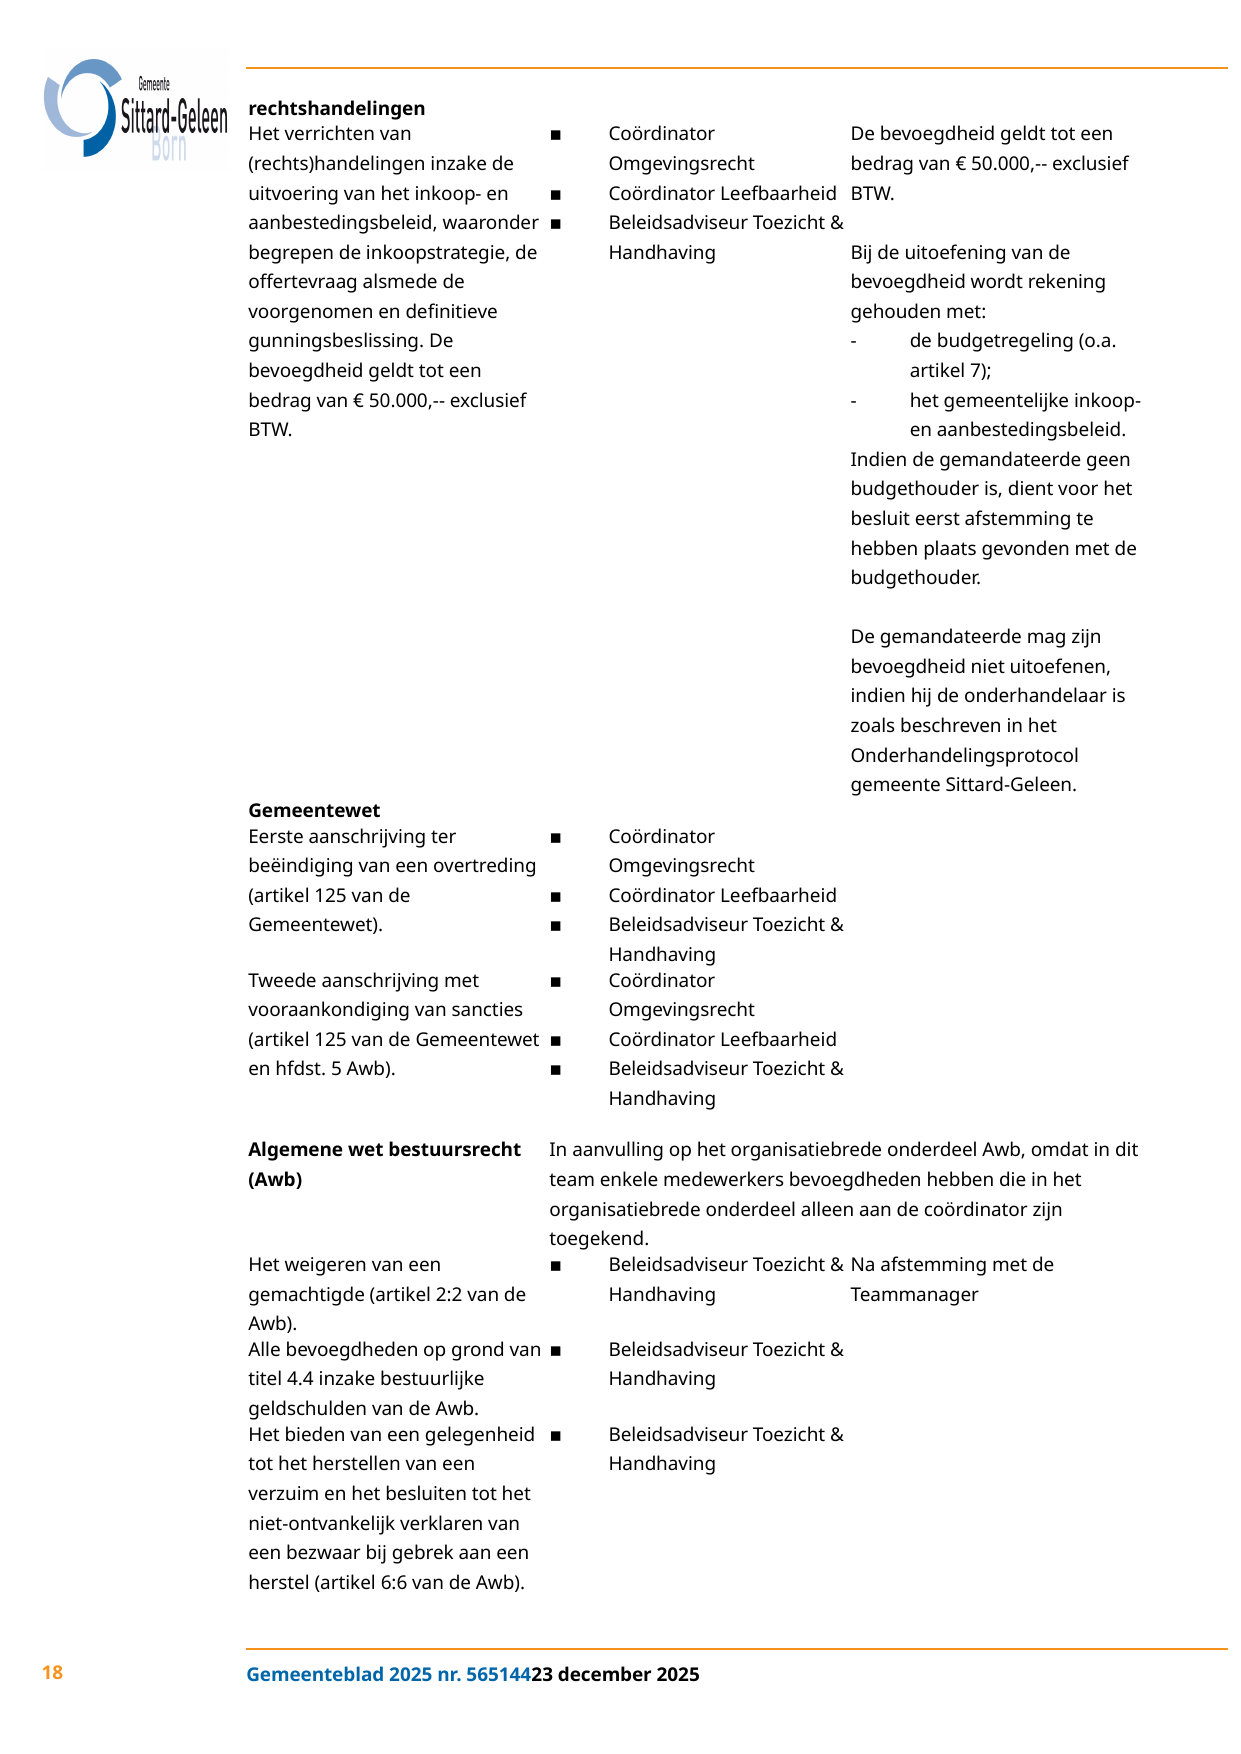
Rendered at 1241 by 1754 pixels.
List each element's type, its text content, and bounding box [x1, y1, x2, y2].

table_cell Coördinator Omgevingsrecht Coördinator Leefbaarheid Beleidsadviseur Toezicht & Handhaving [549, 967, 850, 1111]
table_cell Beleidsadviseur Toezicht & Handhaving [549, 1421, 850, 1594]
table_cell Beleidsadviseur Toezicht & Handhaving [549, 1251, 850, 1336]
table_cell [248, 1111, 549, 1137]
table_cell Tweede aanschrijving met vooraankondiging van sancties (artikel 125 van de Gemeentewet en hfdst. 5 Awb). [248, 967, 549, 1111]
table_cell [850, 1421, 1152, 1594]
table_cell Coördinator Omgevingsrecht Coördinator Leefbaarheid Beleidsadviseur Toezicht & Handhaving [549, 121, 850, 797]
table_cell De bevoegdheid geldt tot een bedrag van € 50.000,-- exclusief BTW. Bij de uitoefening van de bevoegdheid wordt rekening gehouden met: de budgetregeling (o.a. artikel 7); het gemeentelijke inkoop- en aanbestedingsbeleid. Indien de gemandateerde geen budgethouder is, dient voor het besluit eerst afstemming te hebben plaats gevonden met de budgethouder. De gemandateerde mag zijn bevoegdheid niet uitoefenen, indien hij de onderhandelaar is zoals beschreven in het Onderhandelingsprotocol gemeente Sittard-Geleen. [850, 121, 1152, 797]
table_cell [549, 1111, 850, 1137]
table_cell Het weigeren van een gemachtigde (artikel 2:2 van de Awb). [248, 1251, 549, 1336]
table_cell Het bieden van een gelegenheid tot het herstellen van een verzuim en het besluiten tot het niet-ontvankelijk verklaren van een bezwaar bij gebrek aan een herstel (artikel 6:6 van de Awb). [248, 1421, 549, 1594]
table_cell Coördinator Omgevingsrecht Coördinator Leefbaarheid Beleidsadviseur Toezicht & Handhaving [549, 823, 850, 967]
table_cell [850, 1111, 1152, 1137]
table_cell [549, 797, 850, 823]
table_cell [850, 797, 1152, 823]
table_cell Eerste aanschrijving ter beëindiging van een overtreding (artikel 125 van de Gemeentewet). [248, 823, 549, 967]
table_cell Gemeentewet [248, 797, 549, 823]
table_cell Na afstemming met de Teammanager [850, 1251, 1152, 1336]
table_cell [850, 823, 1152, 967]
table_cell rechtshandelingen [248, 95, 549, 121]
table_cell Algemene wet bestuursrecht (Awb) [248, 1137, 549, 1251]
picture [41, 47, 231, 172]
table_cell [850, 1336, 1152, 1421]
table_cell [549, 95, 850, 121]
table_cell [850, 95, 1152, 121]
table_cell Het verrichten van (rechts)handelingen inzake de uitvoering van het inkoop- en aanbestedingsbeleid, waaronder begrepen de inkoopstrategie, de offertevraag alsmede de voorgenomen en definitieve gunningsbeslissing. De bevoegdheid geldt tot een bedrag van € 50.000,-- exclusief BTW. [248, 121, 549, 797]
table_cell Beleidsadviseur Toezicht & Handhaving [549, 1336, 850, 1421]
table_cell Alle bevoegdheden op grond van titel 4.4 inzake bestuurlijke geldschulden van de Awb. [248, 1336, 549, 1421]
table_cell In aanvulling op het organisatiebrede onderdeel Awb, omdat in dit team enkele medewerkers bevoegdheden hebben die in het organisatiebrede onderdeel alleen aan de coördinator zijn toegekend. [549, 1137, 1152, 1251]
table_cell [850, 967, 1152, 1111]
